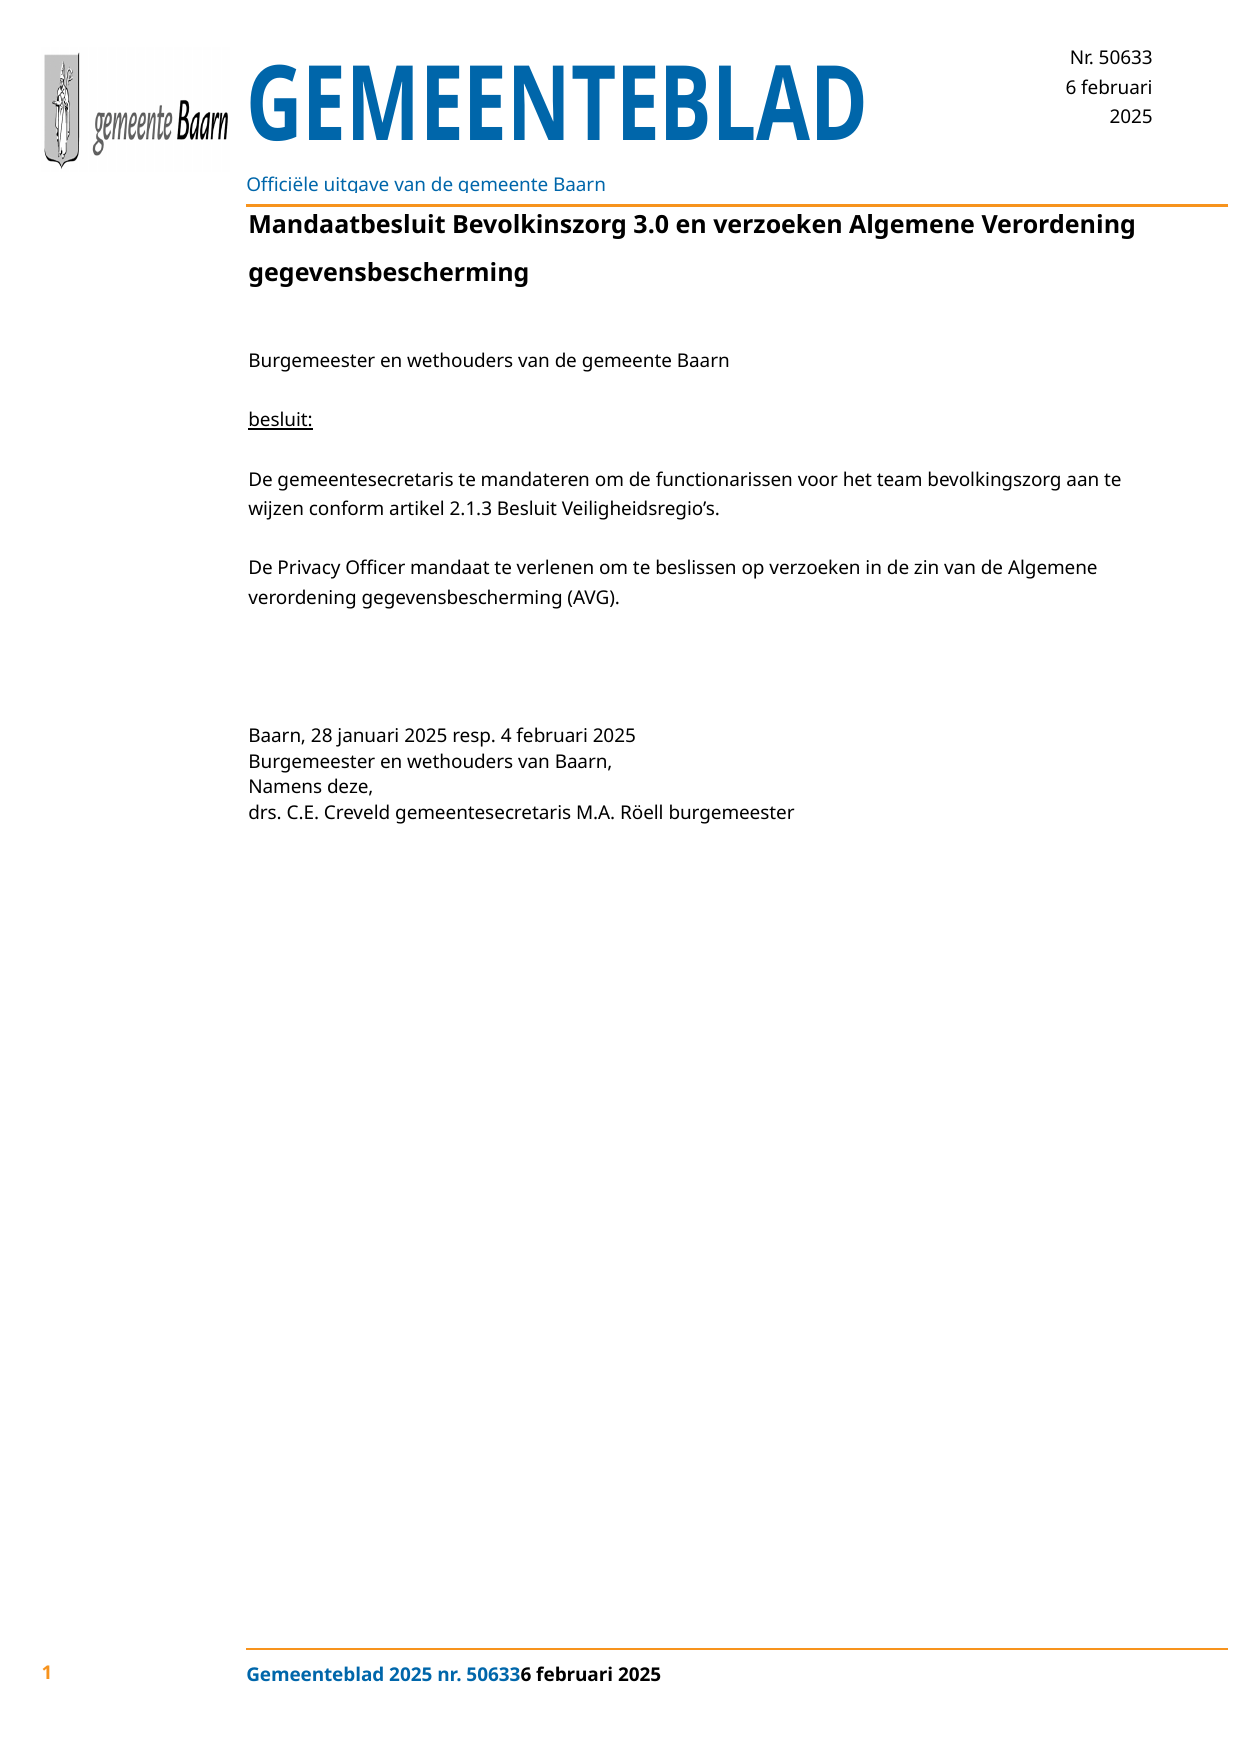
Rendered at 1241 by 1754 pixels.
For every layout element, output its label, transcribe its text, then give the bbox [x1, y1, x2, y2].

text drs. C.E. Creveld gemeentesecretaris M.A. Röell burgemeester [248, 799, 1152, 825]
text Baarn, 28 januari 2025 resp. 4 februari 2025 [248, 722, 1152, 748]
text Mandaatbesluit Bevolkinszorg 3.0 en verzoeken Algemene Verordening gegevensbescherming [248, 207, 1152, 288]
text besluit: [248, 407, 1152, 432]
picture [41, 47, 231, 172]
text Burgemeester en wethouders van Baarn, [248, 748, 1152, 774]
text De gemeentesecretaris te mandateren om de functionarissen voor het team bevolkingszorg aan te wijzen conform artikel 2.1.3 Besluit Veiligheidsregio’s. [248, 466, 1152, 521]
text Namens deze, [248, 774, 1152, 799]
text Burgemeester en wethouders van de gemeente Baarn [248, 347, 1152, 373]
text De Privacy Officer mandaat te verlenen om te beslissen op verzoeken in de zin van de Algemene verordening gegevensbescherming (AVG). [248, 554, 1152, 610]
